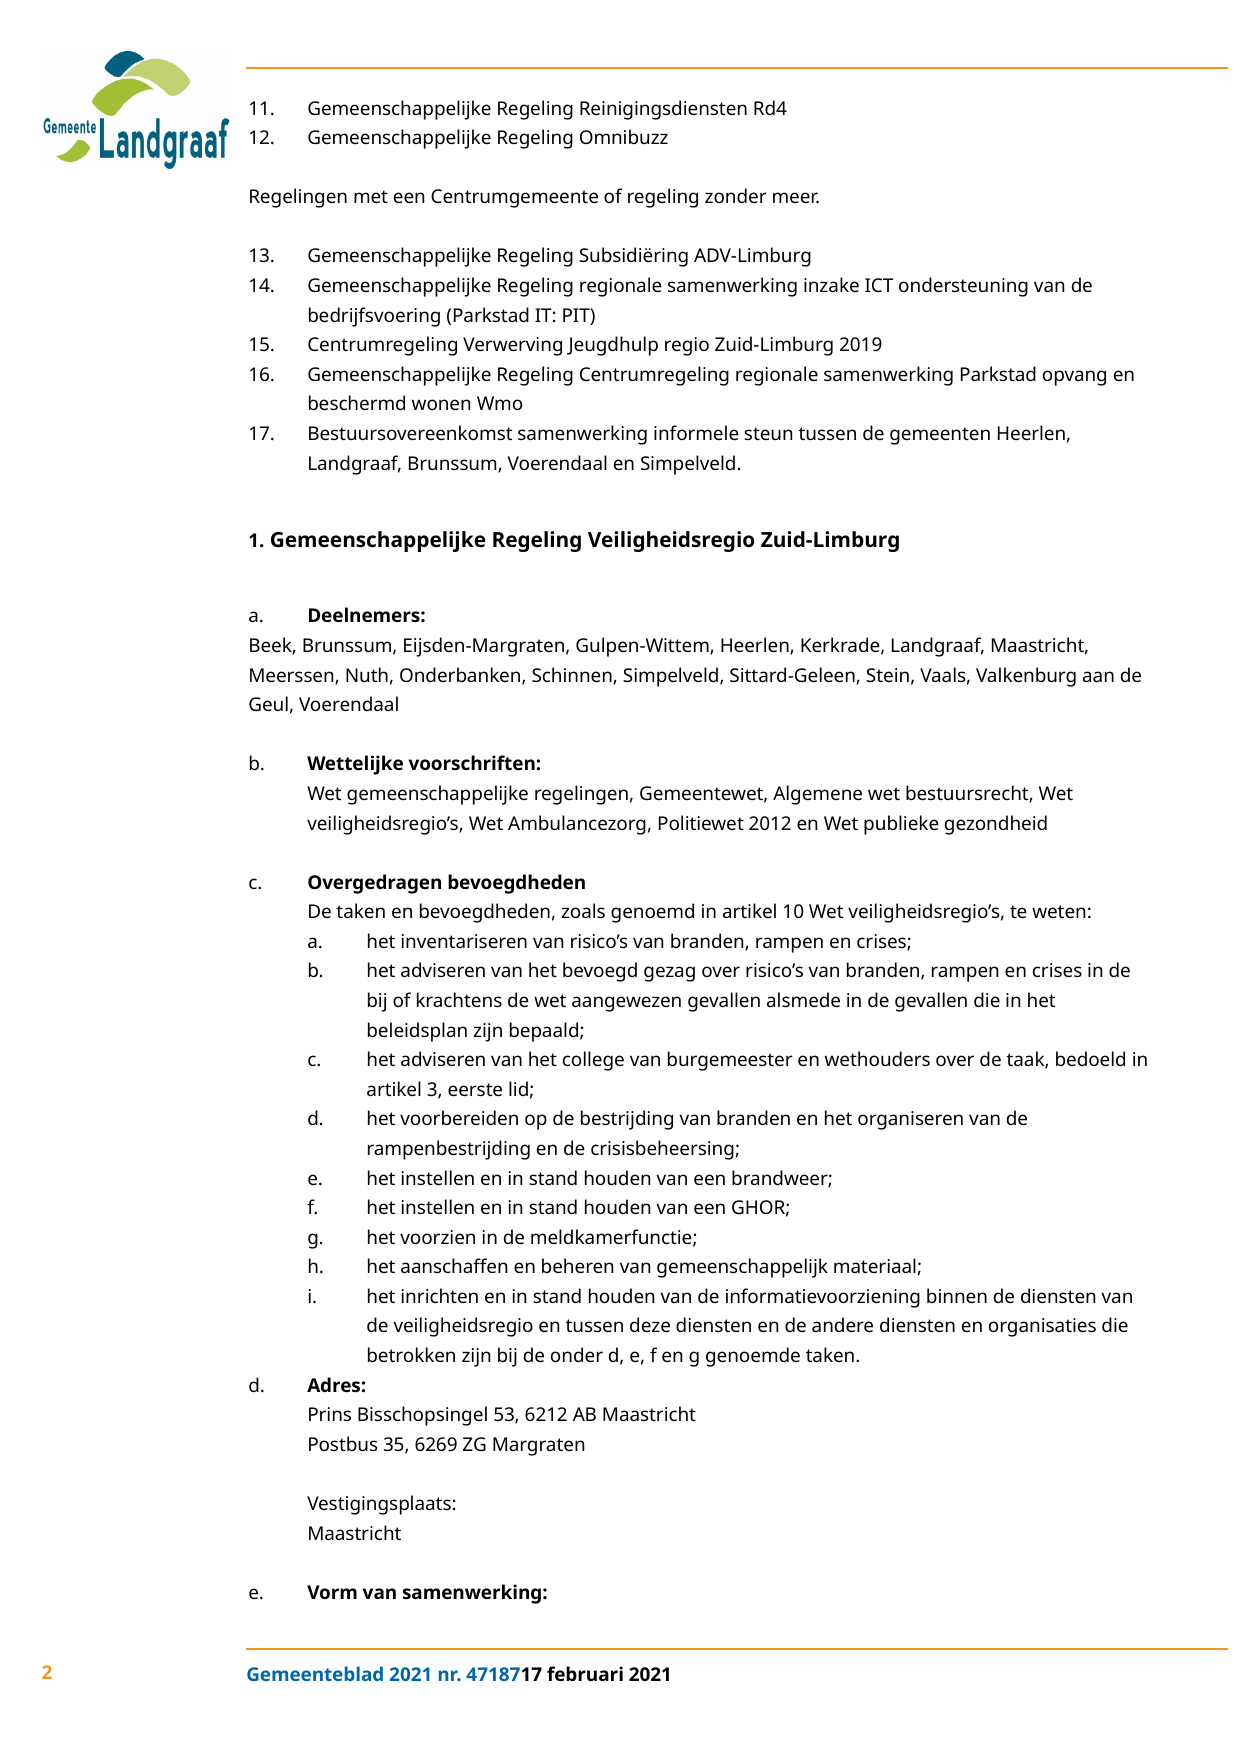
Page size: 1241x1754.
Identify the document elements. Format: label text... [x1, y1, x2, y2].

list het adviseren van het college van burgemeester en wethouders over de taak, bedoeld in artikel 3, eerste lid; [307, 1046, 1152, 1102]
list het instellen en in stand houden van een GHOR; [307, 1194, 1152, 1220]
list Adres: [248, 1372, 1152, 1398]
list Wettelijke voorschriften: [248, 751, 1152, 776]
list Gemeenschappelijke Regeling Omnibuzz [248, 124, 1152, 150]
text Beek, Brunssum, Eijsden-Margraten, Gulpen-Wittem, Heerlen, Kerkrade, Landgraaf, Maastricht, Meerssen, Nuth, Onderbanken, Schinnen, Simpelveld, Sittard-Geleen, Stein, Vaals, Valkenburg aan de Geul, Voerendaal [248, 632, 1152, 717]
list het voorzien in de meldkamerfunctie; [307, 1224, 1152, 1250]
list het aanschaffen en beheren van gemeenschappelijk materiaal; [307, 1253, 1152, 1279]
list Gemeenschappelijke Regeling regionale samenwerking inzake ICT ondersteuning van de bedrijfsvoering (Parkstad IT: PIT) [248, 272, 1152, 328]
list Centrumregeling Verwerving Jeugdhulp regio Zuid-Limburg 2019 [248, 331, 1152, 357]
list het inrichten en in stand houden van de informatievoorziening binnen de diensten van de veiligheidsregio en tussen deze diensten en de andere diensten en organisaties die betrokken zijn bij de onder d, e, f en g genoemde taken. [307, 1283, 1152, 1368]
list het inventariseren van risico’s van branden, rampen en crises; [307, 928, 1152, 954]
list Maastricht [248, 1520, 1152, 1546]
picture [41, 47, 231, 172]
list De taken en bevoegdheden, zoals genoemd in artikel 10 Wet veiligheidsregio’s, te weten: [248, 898, 1152, 924]
list Gemeenschappelijke Regeling Subsidiëring ADV-Limburg [248, 243, 1152, 268]
text Regelingen met een Centrumgemeente of regeling zonder meer. [248, 183, 1152, 209]
list Postbus 35, 6269 ZG Margraten [248, 1431, 1152, 1457]
list Vorm van samenwerking: [248, 1579, 1152, 1605]
list Overgedragen bevoegdheden [248, 869, 1152, 895]
text 1. Gemeenschappelijke Regeling Veiligheidsregio Zuid-Limburg [248, 525, 1152, 553]
list Gemeenschappelijke Regeling Centrumregeling regionale samenwerking Parkstad opvang en beschermd wonen Wmo [248, 361, 1152, 416]
list Gemeenschappelijke Regeling Reinigingsdiensten Rd4 [248, 95, 1152, 121]
list Vestigingsplaats: [248, 1490, 1152, 1516]
list Prins Bisschopsingel 53, 6212 AB Maastricht [248, 1401, 1152, 1427]
list Deelnemers: [248, 603, 1152, 628]
list het instellen en in stand houden van een brandweer; [307, 1165, 1152, 1191]
list het voorbereiden op de bestrijding van branden en het organiseren van de rampenbestrijding en de crisisbeheersing; [307, 1106, 1152, 1161]
list Wet gemeenschappelijke regelingen, Gemeentewet, Algemene wet bestuursrecht, Wet veiligheidsregio’s, Wet Ambulancezorg, Politiewet 2012 en Wet publieke gezondheid [248, 780, 1152, 836]
list Bestuursovereenkomst samenwerking informele steun tussen de gemeenten Heerlen, Landgraaf, Brunssum, Voerendaal en Simpelveld. [248, 420, 1152, 476]
list het adviseren van het bevoegd gezag over risico’s van branden, rampen en crises in de bij of krachtens de wet aangewezen gevallen alsmede in de gevallen die in het beleidsplan zijn bepaald; [307, 958, 1152, 1043]
